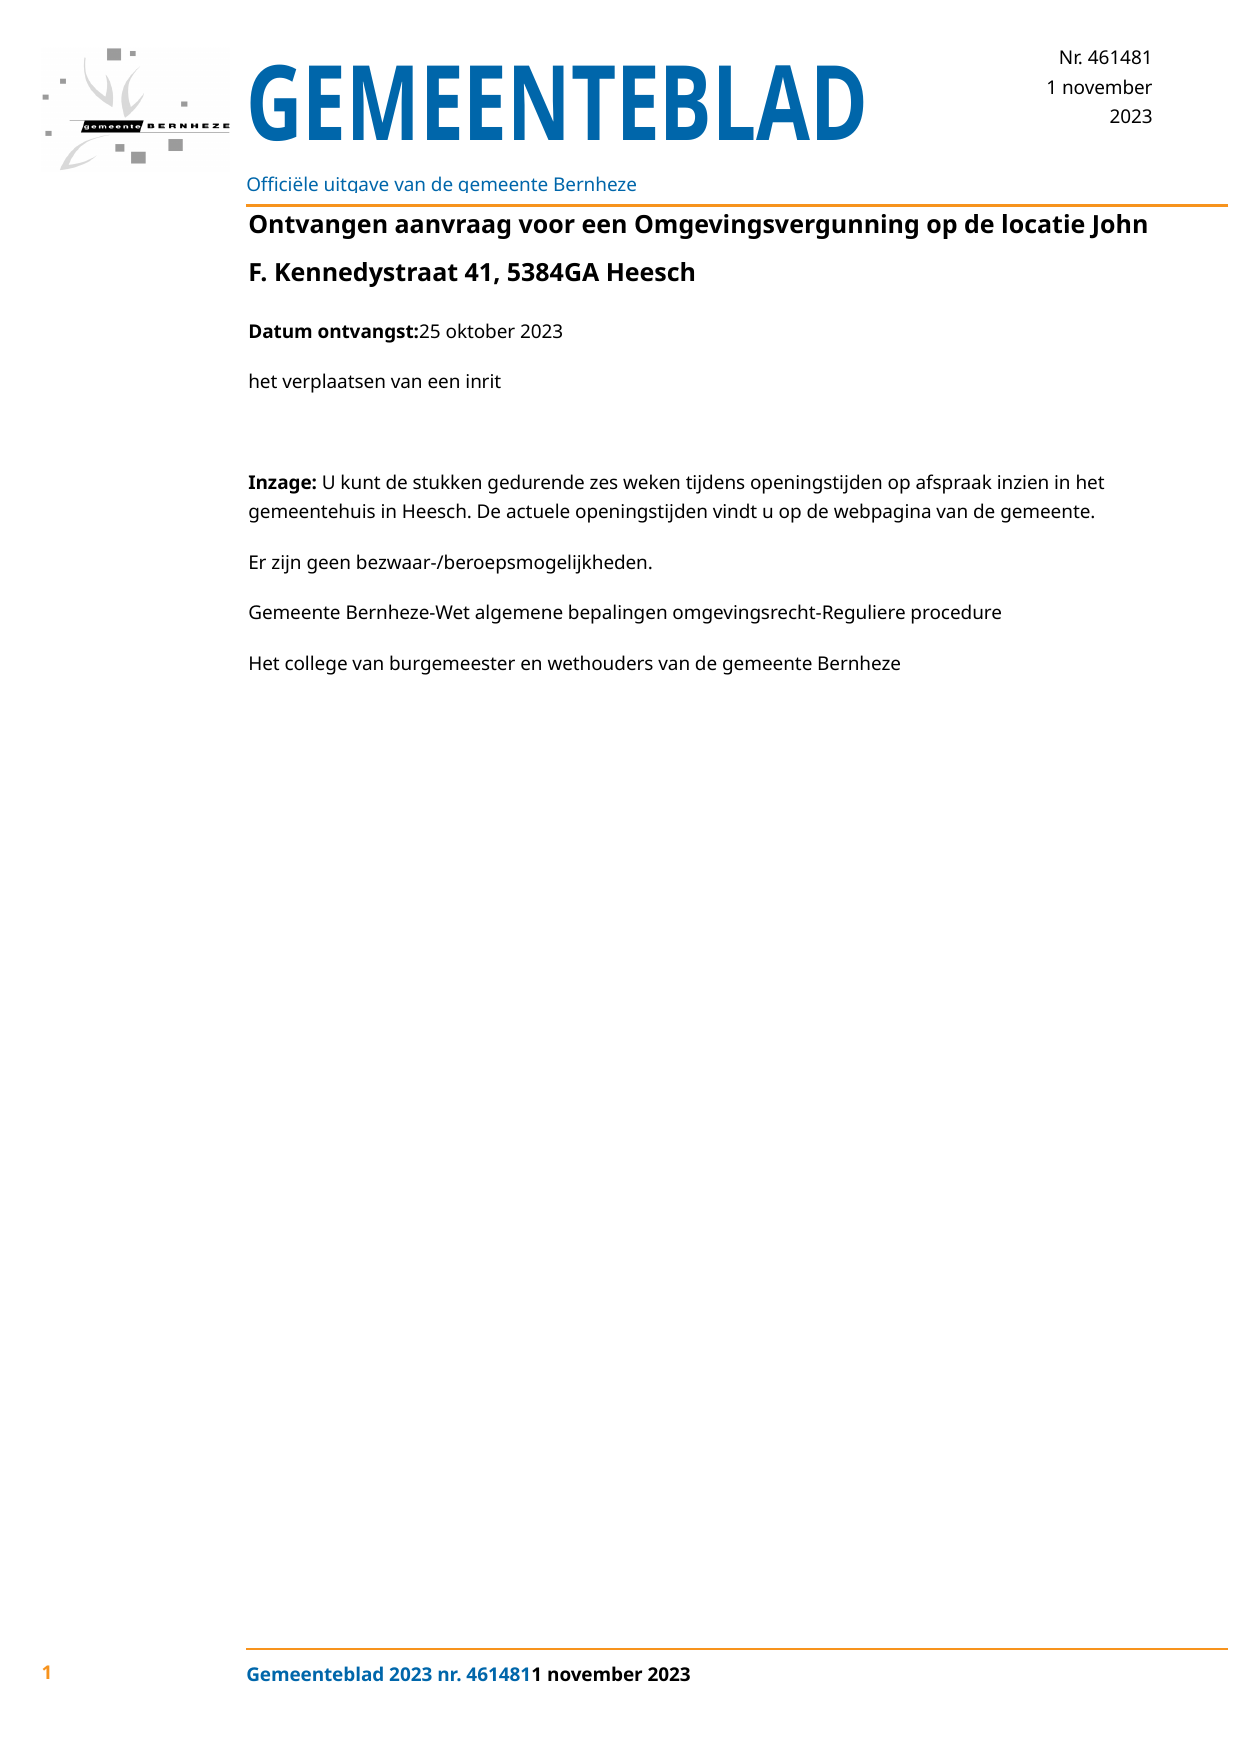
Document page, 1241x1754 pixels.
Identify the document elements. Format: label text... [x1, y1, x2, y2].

text Er zijn geen bezwaar-/beroepsmogelijkheden. [248, 549, 1152, 575]
text Datum ontvangst:25 oktober 2023 [248, 318, 1152, 344]
text Het college van burgemeester en wethouders van de gemeente Bernheze [248, 650, 1152, 676]
picture [41, 47, 231, 172]
text Inzage: U kunt de stukken gedurende zes weken tijdens openingstijden op afspraak inzien in het gemeentehuis in Heesch. De actuele openingstijden vindt u op de webpagina van de gemeente. [248, 469, 1152, 524]
text Gemeente Bernheze-Wet algemene bepalingen omgevingsrecht-Reguliere procedure [248, 599, 1152, 625]
text het verplaatsen van een inrit [248, 368, 1152, 394]
text Ontvangen aanvraag voor een Omgevingsvergunning op de locatie John F. Kennedystraat 41, 5384GA Heesch [248, 207, 1152, 288]
